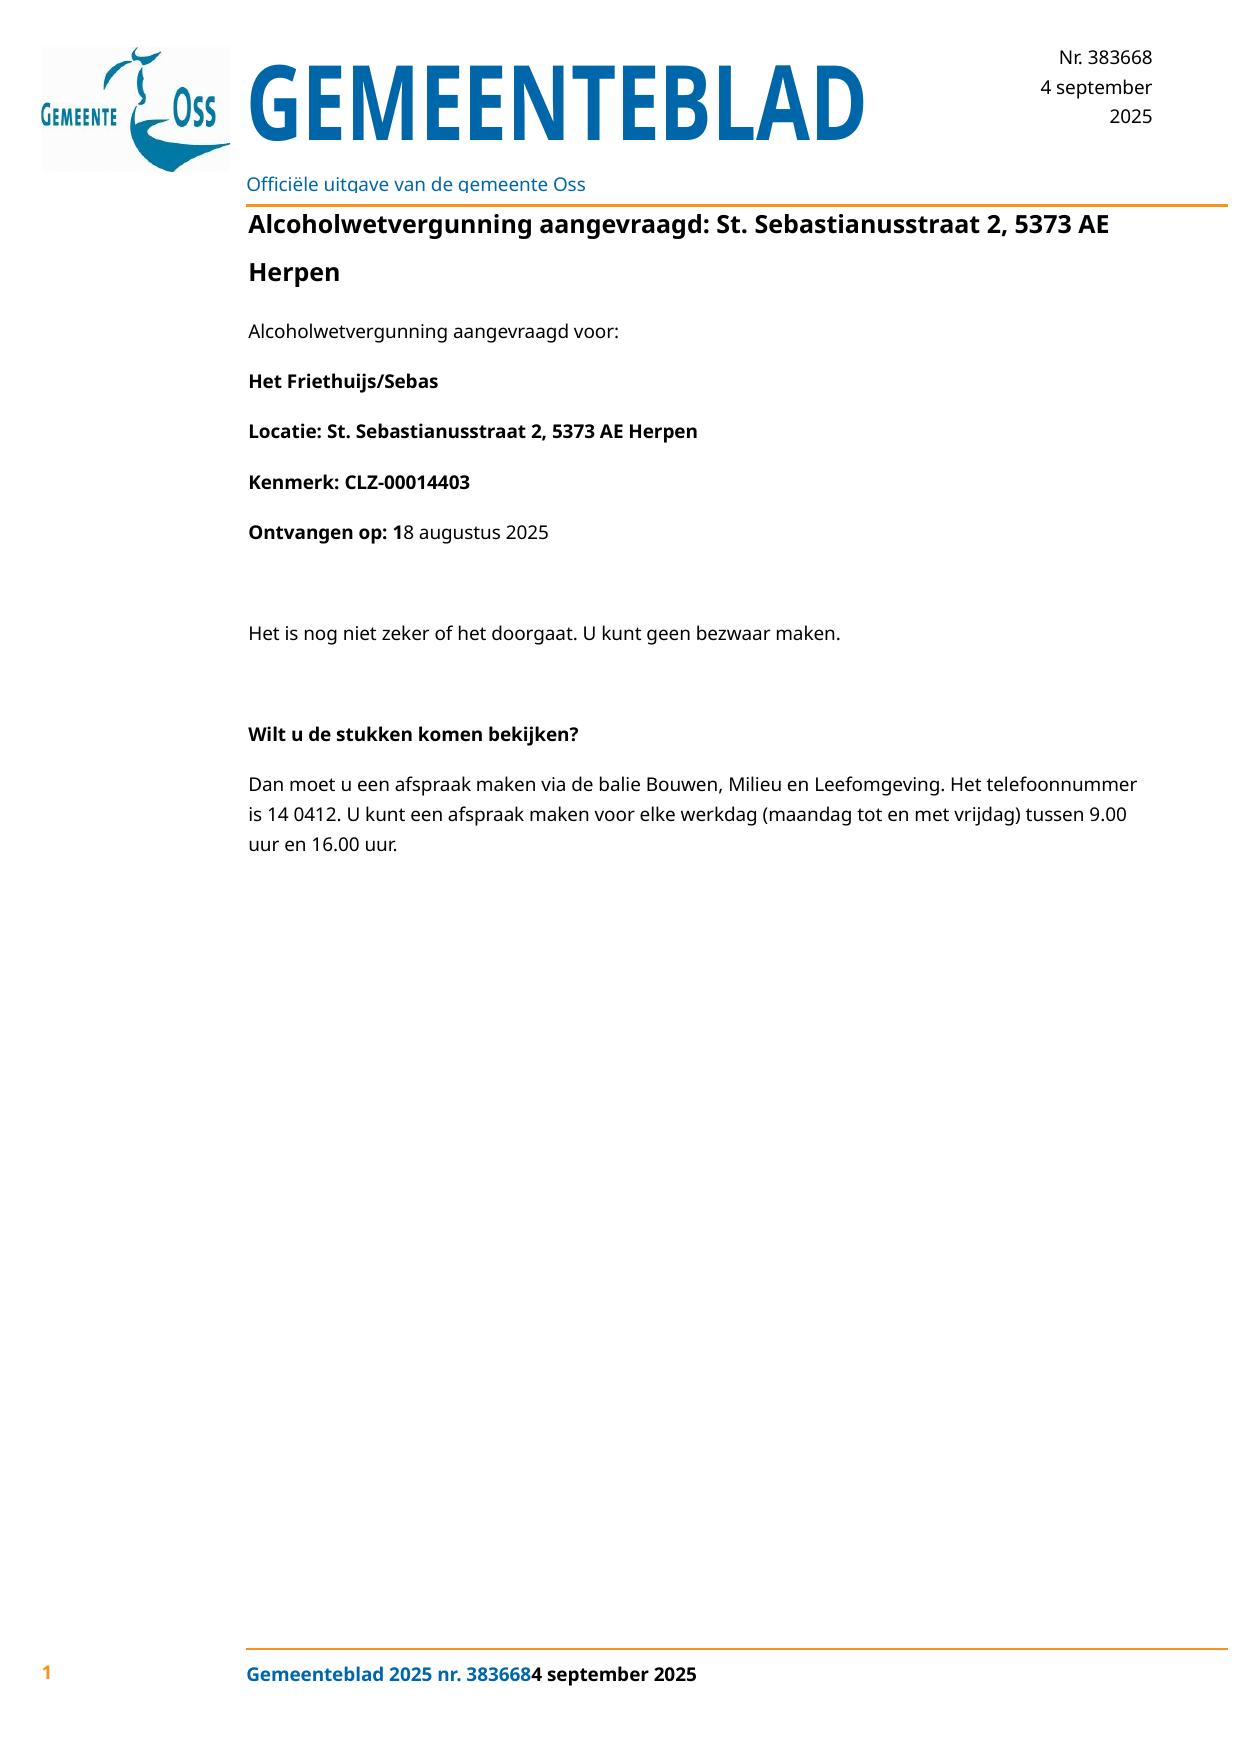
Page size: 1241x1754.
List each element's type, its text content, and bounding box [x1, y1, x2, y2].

picture [41, 47, 231, 172]
text Alcoholwetvergunning aangevraagd voor: [248, 318, 1152, 344]
text Dan moet u een afspraak maken via de balie Bouwen, Milieu en Leefomgeving. Het telefoonnummer is 14 0412. U kunt een afspraak maken voor elke werkdag (maandag tot en met vrijdag) tussen 9.00 uur en 16.00 uur. [248, 772, 1152, 857]
text Het is nog niet zeker of het doorgaat. U kunt geen bezwaar maken. [248, 620, 1152, 646]
text Kenmerk: CLZ-00014403 [248, 469, 1152, 495]
text Ontvangen op: 18 augustus 2025 [248, 519, 1152, 545]
text Het Friethuijs/Sebas [248, 368, 1152, 394]
text Alcoholwetvergunning aangevraagd: St. Sebastianusstraat 2, 5373 AE Herpen [248, 207, 1152, 288]
text Locatie: St. Sebastianusstraat 2, 5373 AE Herpen [248, 419, 1152, 444]
text Wilt u de stukken komen bekijken? [248, 721, 1152, 747]
